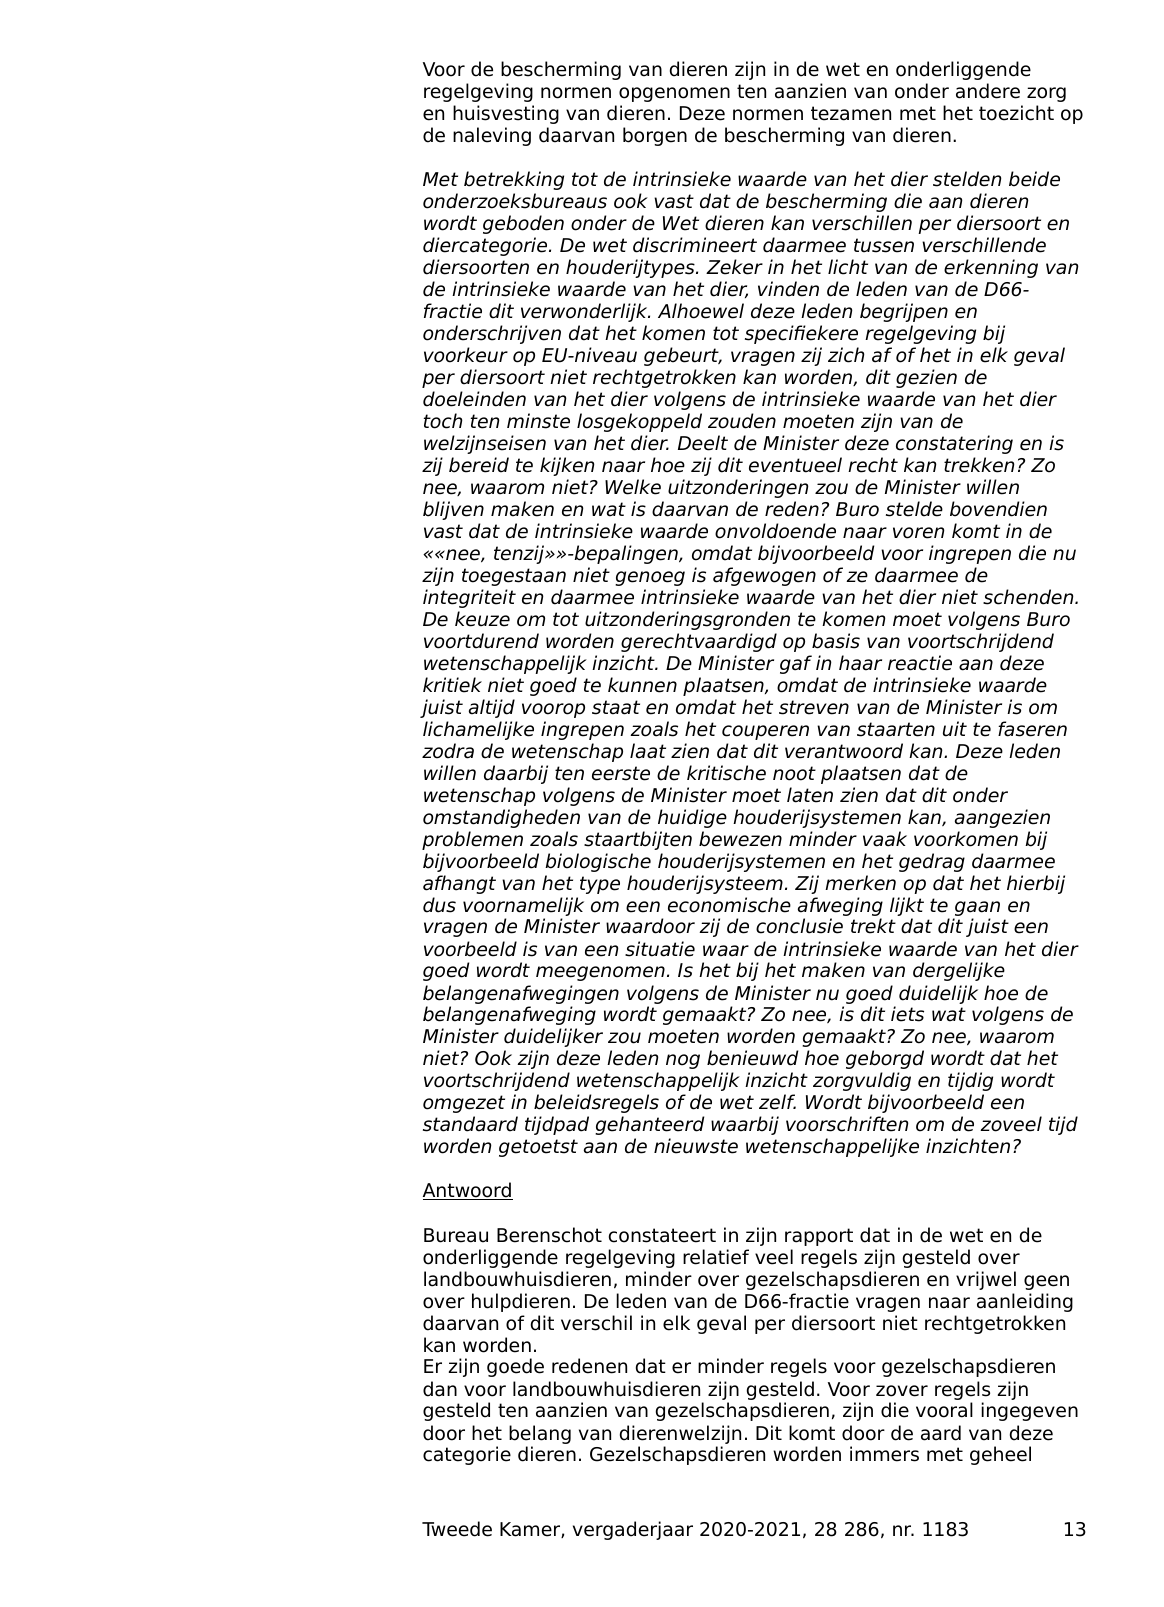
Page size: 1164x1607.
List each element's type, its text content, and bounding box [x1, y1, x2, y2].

subtitle Antwoord [422, 1180, 1087, 1202]
text Er zijn goede redenen dat er minder regels voor gezelschapsdieren dan voor landbouwhuisdieren zijn gesteld. Voor zover regels zijn gesteld ten aanzien van gezelschapsdieren, zijn die vooral ingegeven door het belang van dierenwelzijn. Dit komt door de aard van deze categorie dieren. Gezelschapsdieren worden immers met geheel [422, 1356, 1087, 1466]
text Met betrekking tot de intrinsieke waarde van het dier stelden beide onderzoeksbureaus ook vast dat de bescherming die aan dieren wordt geboden onder de Wet dieren kan verschillen per diersoort en diercategorie. De wet discrimineert daarmee tussen verschillende diersoorten en houderijtypes. Zeker in het licht van de erkenning van de intrinsieke waarde van het dier, vinden de leden van de D66-fractie dit verwonderlijk. Alhoewel deze leden begrijpen en onderschrijven dat het komen tot specifiekere regelgeving bij voorkeur op EU-niveau gebeurt, vragen zij zich af of het in elk geval per diersoort niet rechtgetrokken kan worden, dit gezien de doeleinden van het dier volgens de intrinsieke waarde van het dier toch ten minste losgekoppeld zouden moeten zijn van de welzijnseisen van het dier. Deelt de Minister deze constatering en is zij bereid te kijken naar hoe zij dit eventueel recht kan trekken? Zo nee, waarom niet? Welke uitzonderingen zou de Minister willen blijven maken en wat is daarvan de reden? Buro stelde bovendien vast dat de intrinsieke waarde onvoldoende naar voren komt in de ««nee, tenzij»»-bepalingen, omdat bijvoorbeeld voor ingrepen die nu zijn toegestaan niet genoeg is afgewogen of ze daarmee de integriteit en daarmee intrinsieke waarde van het dier niet schenden. De keuze om tot uitzonderingsgronden te komen moet volgens Buro voortdurend worden gerechtvaardigd op basis van voortschrijdend wetenschappelijk inzicht. De Minister gaf in haar reactie aan deze kritiek niet goed te kunnen plaatsen, omdat de intrinsieke waarde juist altijd voorop staat en omdat het streven van de Minister is om lichamelijke ingrepen zoals het couperen van staarten uit te faseren zodra de wetenschap laat zien dat dit verantwoord kan. Deze leden willen daarbij ten eerste de kritische noot plaatsen dat de wetenschap volgens de Minister moet laten zien dat dit onder omstandigheden van de huidige houderijsystemen kan, aangezien problemen zoals staartbijten bewezen minder vaak voorkomen bij bijvoorbeeld biologische houderijsystemen en het gedrag daarmee afhangt van het type houderijsysteem. Zij merken op dat het hierbij dus voornamelijk om een economische afweging lijkt te gaan en vragen de Minister waardoor zij de conclusie trekt dat dit juist een voorbeeld is van een situatie waar de intrinsieke waarde van het dier goed wordt meegenomen. Is het bij het maken van dergelijke belangenafwegingen volgens de Minister nu goed duidelijk hoe de belangenafweging wordt gemaakt? Zo nee, is dit iets wat volgens de Minister duidelijker zou moeten worden gemaakt? Zo nee, waarom niet? Ook zijn deze leden nog benieuwd hoe geborgd wordt dat het voortschrijdend wetenschappelijk inzicht zorgvuldig en tijdig wordt omgezet in beleidsregels of de wet zelf. Wordt bijvoorbeeld een standaard tijdpad gehanteerd waarbij voorschriften om de zoveel tijd worden getoetst aan de nieuwste wetenschappelijke inzichten? [422, 169, 1087, 1158]
text Bureau Berenschot constateert in zijn rapport dat in de wet en de onderliggende regelgeving relatief veel regels zijn gesteld over landbouwhuisdieren, minder over gezelschapsdieren en vrijwel geen over hulpdieren. De leden van de D66-fractie vragen naar aanleiding daarvan of dit verschil in elk geval per diersoort niet rechtgetrokken kan worden. [422, 1224, 1087, 1356]
text Voor de bescherming van dieren zijn in de wet en onderliggende regelgeving normen opgenomen ten aanzien van onder andere zorg en huisvesting van dieren. Deze normen tezamen met het toezicht op de naleving daarvan borgen de bescherming van dieren. [422, 59, 1087, 147]
